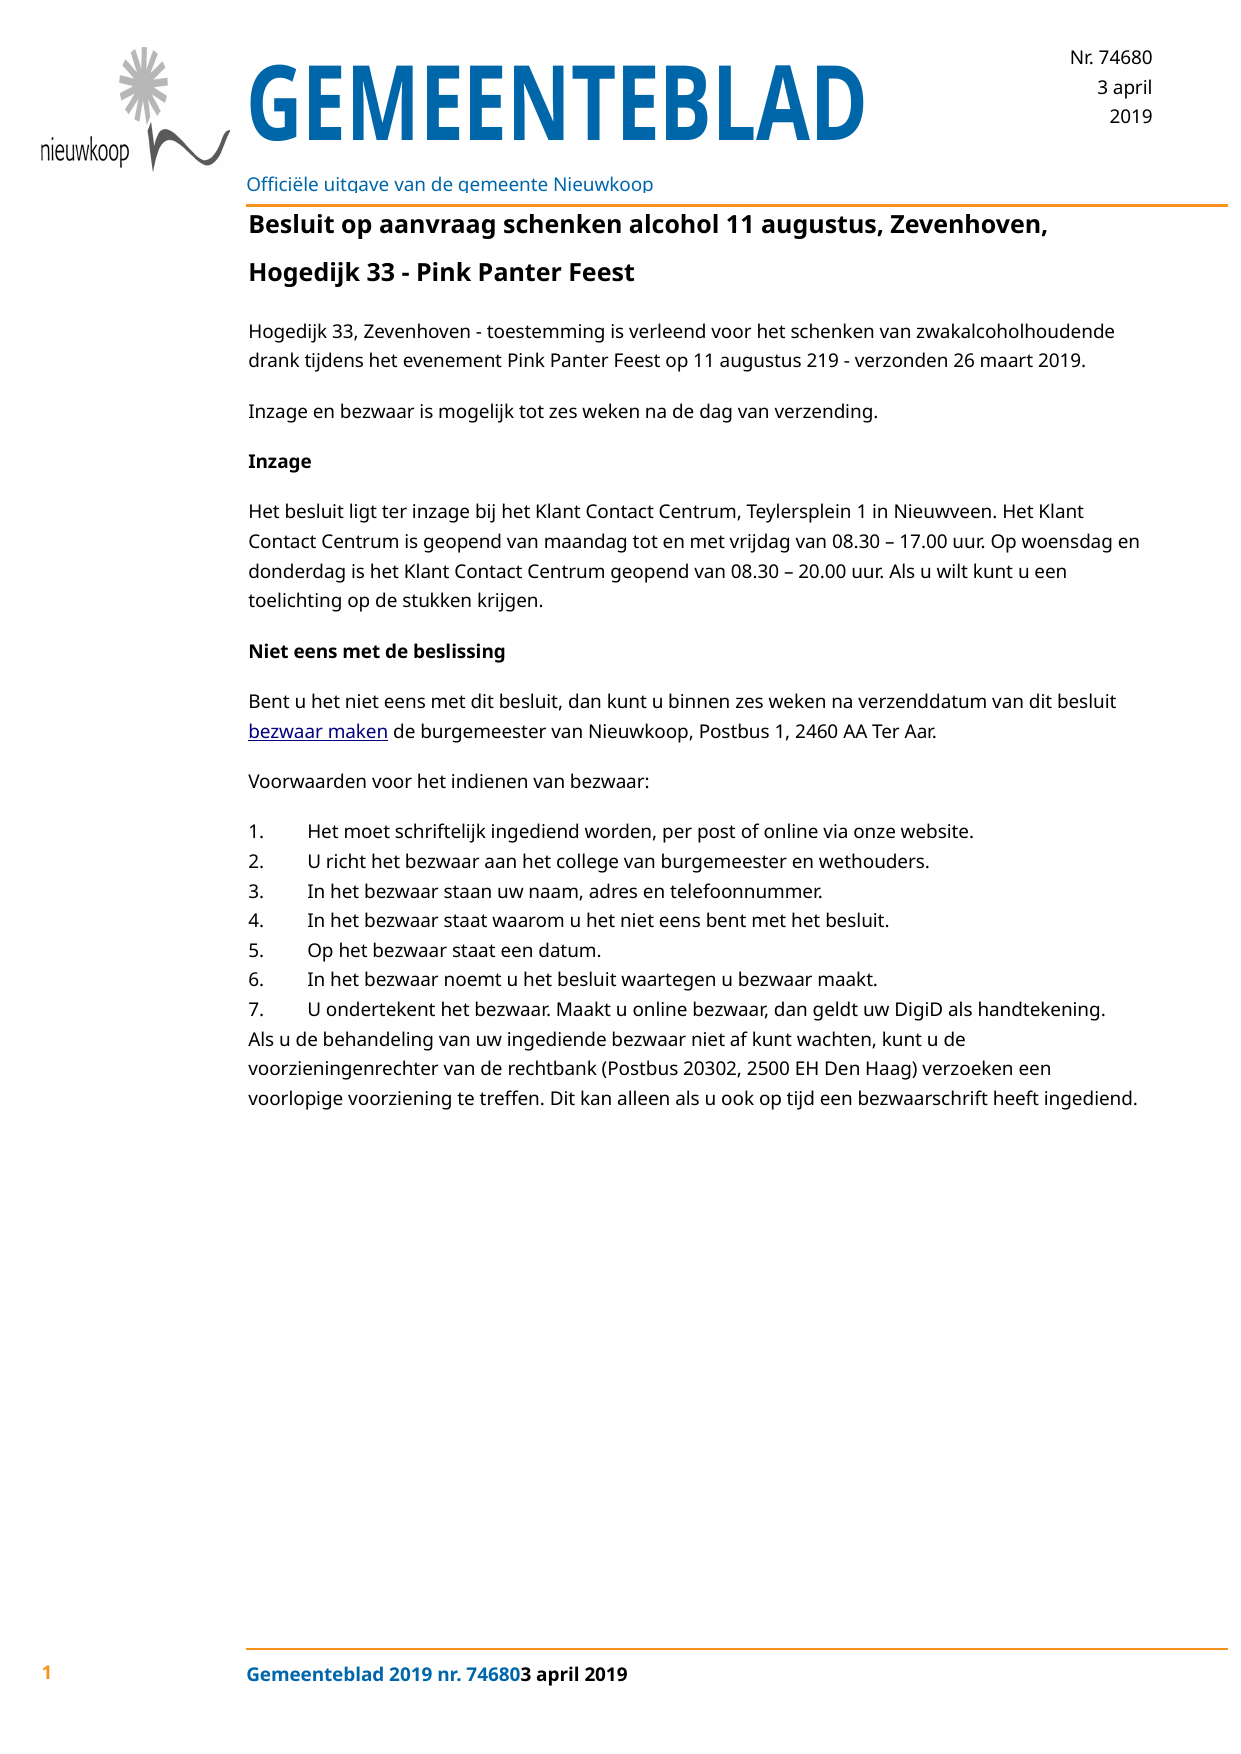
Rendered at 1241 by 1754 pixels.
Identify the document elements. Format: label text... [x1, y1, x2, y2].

picture [41, 47, 231, 172]
text Inzage en bezwaar is mogelijk tot zes weken na de dag van verzending. [248, 398, 1152, 424]
list In het bezwaar staan uw naam, adres en telefoonnummer. [248, 878, 1152, 904]
text Als u de behandeling van uw ingediende bezwaar niet af kunt wachten, kunt u de voorzieningenrechter van de rechtbank (Postbus 20302, 2500 EH Den Haag) verzoeken een voorlopige voorziening te treffen. Dit kan alleen als u ook op tijd een bezwaarschrift heeft ingediend. [248, 1026, 1152, 1111]
text Besluit op aanvraag schenken alcohol 11 augustus, Zevenhoven, Hogedijk 33 - Pink Panter Feest [248, 207, 1152, 288]
list Het moet schriftelijk ingediend worden, per post of online via onze website. [248, 819, 1152, 844]
list In het bezwaar noemt u het besluit waartegen u bezwaar maakt. [248, 967, 1152, 992]
text Het besluit ligt ter inzage bij het Klant Contact Centrum, Teylersplein 1 in Nieuwveen. Het Klant Contact Centrum is geopend van maandag tot en met vrijdag van 08.30 – 17.00 uur. Op woensdag en donderdag is het Klant Contact Centrum geopend van 08.30 – 20.00 uur. Als u wilt kunt u een toelichting op de stukken krijgen. [248, 499, 1152, 613]
text Hogedijk 33, Zevenhoven - toestemming is verleend voor het schenken van zwakalcoholhoudende drank tijdens het evenement Pink Panter Feest op 11 augustus 219 - verzonden 26 maart 2019. [248, 318, 1152, 373]
text Niet eens met de beslissing [248, 638, 1152, 664]
list Op het bezwaar staat een datum. [248, 937, 1152, 963]
list In het bezwaar staat waarom u het niet eens bent met het besluit. [248, 907, 1152, 933]
text Voorwaarden voor het indienen van bezwaar: [248, 768, 1152, 794]
list U ondertekent het bezwaar. Maakt u online bezwaar, dan geldt uw DigiD als handtekening. [248, 996, 1152, 1022]
text Bent u het niet eens met dit besluit, dan kunt u binnen zes weken na verzenddatum van dit besluit bezwaar maken de burgemeester van Nieuwkoop, Postbus 1, 2460 AA Ter Aar. [248, 688, 1152, 744]
text Inzage [248, 448, 1152, 474]
list U richt het bezwaar aan het college van burgemeester en wethouders. [248, 848, 1152, 874]
